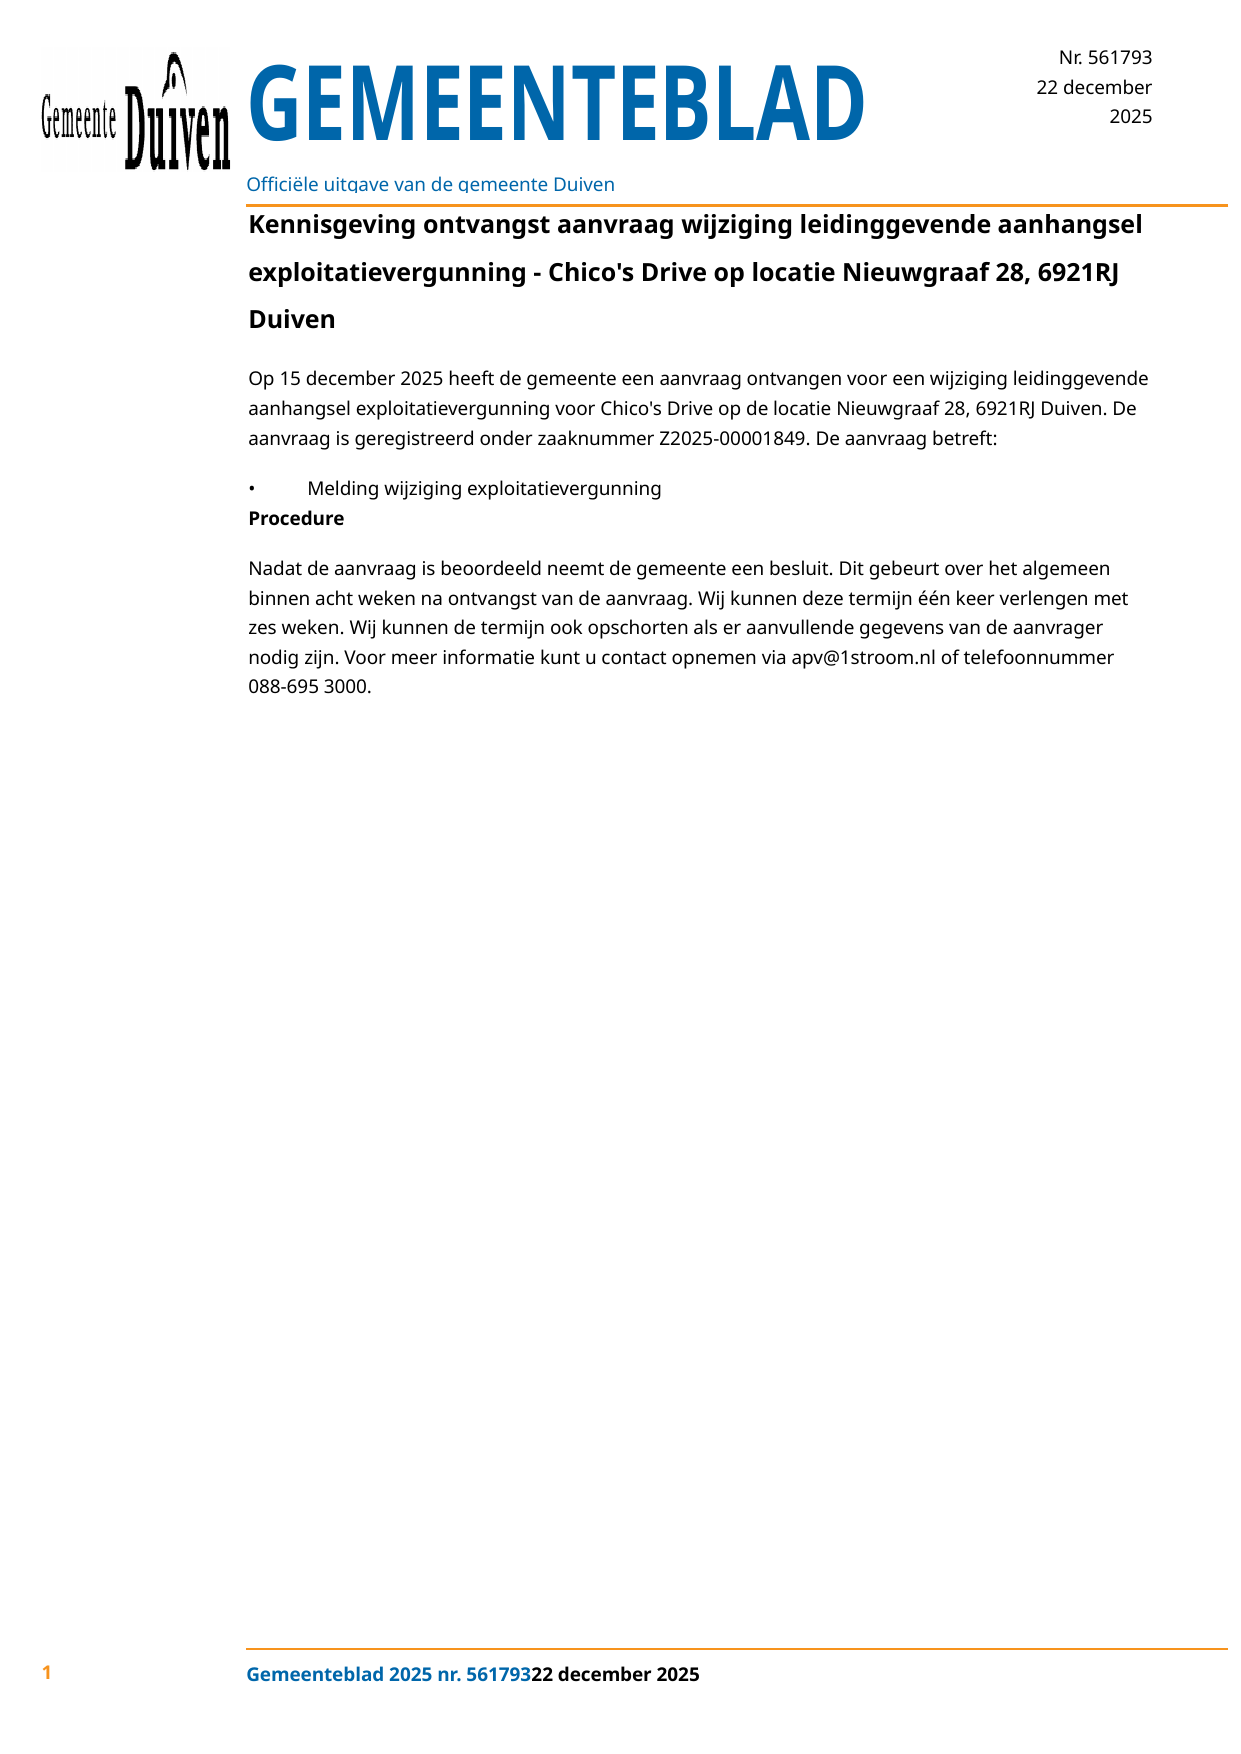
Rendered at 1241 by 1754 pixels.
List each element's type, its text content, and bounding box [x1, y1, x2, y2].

text Nadat de aanvraag is beoordeeld neemt de gemeente een besluit. Dit gebeurt over het algemeen binnen acht weken na ontvangst van de aanvraag. Wij kunnen deze termijn één keer verlengen met zes weken. Wij kunnen de termijn ook opschorten als er aanvullende gegevens van de aanvrager nodig zijn. Voor meer informatie kunt u contact opnemen via apv@1stroom.nl of telefoonnummer 088-695 3000. [248, 555, 1152, 699]
list Melding wijziging exploitatievergunning [248, 475, 1152, 501]
text Kennisgeving ontvangst aanvraag wijziging leidinggevende aanhangsel exploitatievergunning - Chico's Drive op locatie Nieuwgraaf 28, 6921RJ Duiven [248, 207, 1152, 336]
picture [41, 47, 231, 172]
text Procedure [248, 505, 1152, 530]
text Op 15 december 2025 heeft de gemeente een aanvraag ontvangen voor een wijziging leidinggevende aanhangsel exploitatievergunning voor Chico's Drive op de locatie Nieuwgraaf 28, 6921RJ Duiven. De aanvraag is geregistreerd onder zaaknummer Z2025-00001849. De aanvraag betreft: [248, 366, 1152, 450]
